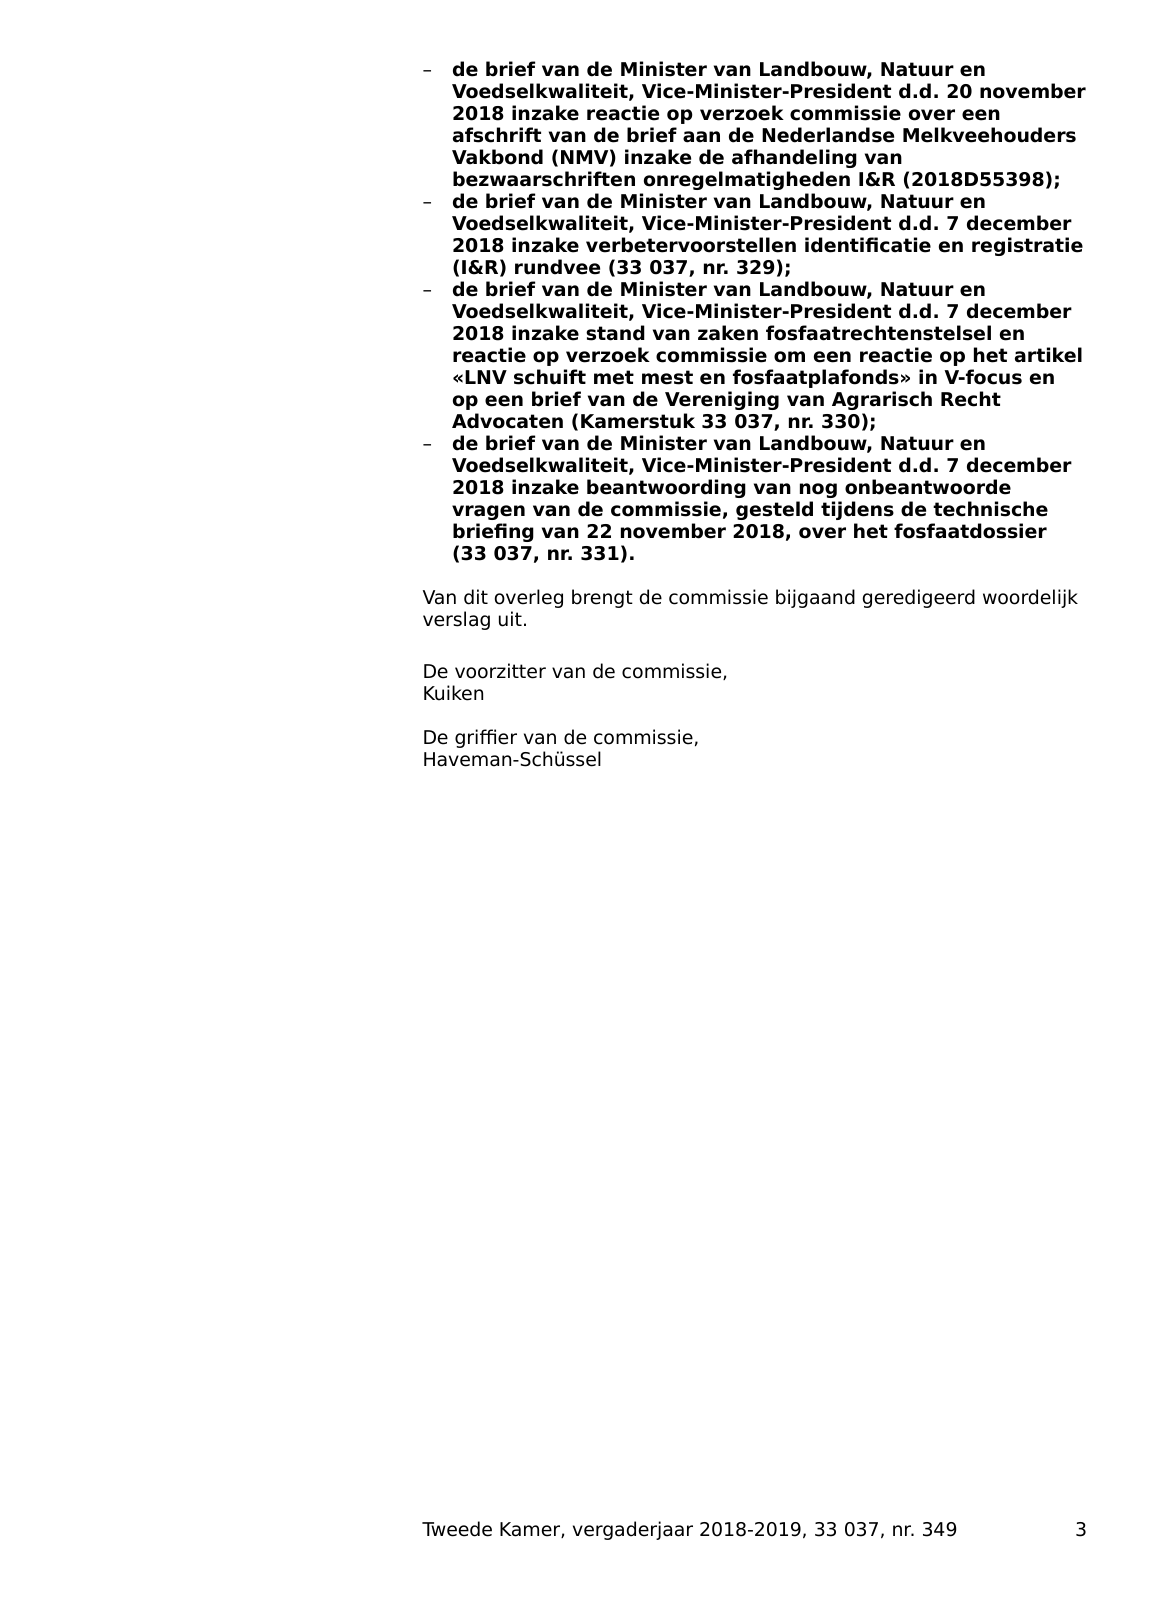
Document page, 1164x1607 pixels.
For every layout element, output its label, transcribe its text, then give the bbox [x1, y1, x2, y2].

text – de brief van de Minister van Landbouw, Natuur en Voedselkwaliteit, Vice-Minister-President d.d. 20 november 2018 inzake reactie op verzoek commissie over een afschrift van de brief aan de Nederlandse Melkveehouders Vakbond (NMV) inzake de afhandeling van bezwaarschriften onregelmatigheden I&R (2018D55398); [422, 59, 1087, 191]
text Van dit overleg brengt de commissie bijgaand geredigeerd woordelijk verslag uit. [422, 587, 1087, 631]
text – de brief van de Minister van Landbouw, Natuur en Voedselkwaliteit, Vice-Minister-President d.d. 7 december 2018 inzake stand van zaken fosfaatrechtenstelsel en reactie op verzoek commissie om een reactie op het artikel «LNV schuift met mest en fosfaatplafonds» in V-focus en op een brief van de Vereniging van Agrarisch Recht Advocaten (Kamerstuk 33 037, nr. 330); [422, 279, 1087, 433]
text – de brief van de Minister van Landbouw, Natuur en Voedselkwaliteit, Vice-Minister-President d.d. 7 december 2018 inzake verbetervoorstellen identificatie en registratie (I&R) rundvee (33 037, nr. 329); [422, 191, 1087, 279]
text De griffier van de commissie, Haveman-Schüssel [422, 727, 1087, 771]
text De voorzitter van de commissie, Kuiken [422, 661, 1087, 705]
text – de brief van de Minister van Landbouw, Natuur en Voedselkwaliteit, Vice-Minister-President d.d. 7 december 2018 inzake beantwoording van nog onbeantwoorde vragen van de commissie, gesteld tijdens de technische briefing van 22 november 2018, over het fosfaatdossier (33 037, nr. 331). [422, 433, 1087, 564]
